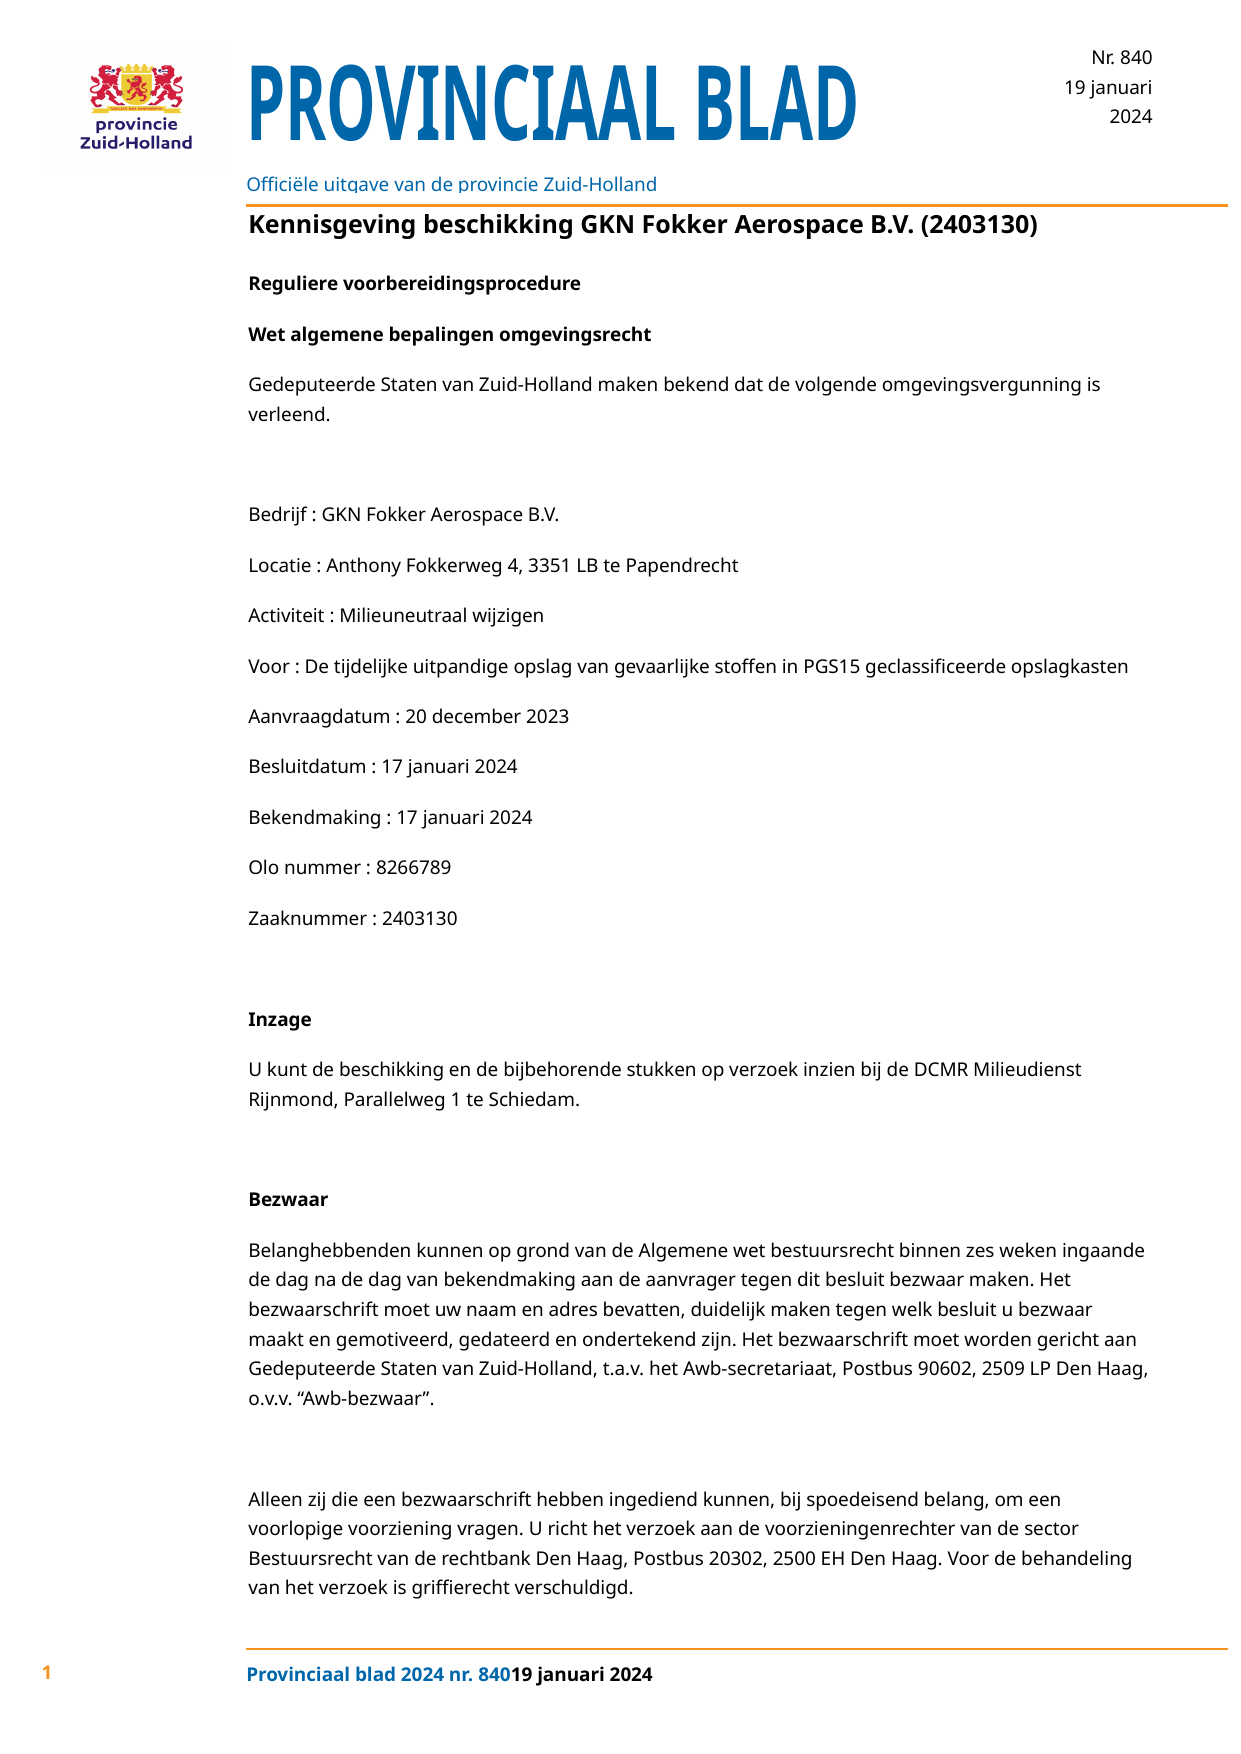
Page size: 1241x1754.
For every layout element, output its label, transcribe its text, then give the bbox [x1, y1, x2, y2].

text Inzage [248, 1006, 1152, 1031]
text Activiteit : Milieuneutraal wijzigen [248, 602, 1152, 628]
text Besluitdatum : 17 januari 2024 [248, 754, 1152, 779]
text Locatie : Anthony Fokkerweg 4, 3351 LB te Papendrecht [248, 552, 1152, 578]
picture [41, 47, 231, 172]
text Olo nummer : 8266789 [248, 854, 1152, 880]
text Bedrijf : GKN Fokker Aerospace B.V. [248, 502, 1152, 527]
text Gedeputeerde Staten van Zuid-Holland maken bekend dat de volgende omgevingsvergunning is verleend. [248, 371, 1152, 426]
text Bekendmaking : 17 januari 2024 [248, 804, 1152, 830]
text Belanghebbenden kunnen op grond van de Algemene wet bestuursrecht binnen zes weken ingaande de dag na de dag van bekendmaking aan de aanvrager tegen dit besluit bezwaar maken. Het bezwaarschrift moet uw naam en adres bevatten, duidelijk maken tegen welk besluit u bezwaar maakt en gemotiveerd, gedateerd en ondertekend zijn. Het bezwaarschrift moet worden gericht aan Gedeputeerde Staten van Zuid-Holland, t.a.v. het Awb-secretariaat, Postbus 90602, 2509 LP Den Haag, o.v.v. “Awb-bezwaar”. [248, 1237, 1152, 1411]
text Zaaknummer : 2403130 [248, 905, 1152, 931]
text Reguliere voorbereidingsprocedure [248, 270, 1152, 296]
text Alleen zij die een bezwaarschrift hebben ingediend kunnen, bij spoedeisend belang, om een voorlopige voorziening vragen. U richt het verzoek aan de voorzieningenrechter van de sector Bestuursrecht van de rechtbank Den Haag, Postbus 20302, 2500 EH Den Haag. Voor de behandeling van het verzoek is griffierecht verschuldigd. [248, 1486, 1152, 1600]
text Voor : De tijdelijke uitpandige opslag van gevaarlijke stoffen in PGS15 geclassificeerde opslagkasten [248, 653, 1152, 678]
text Bezwaar [248, 1187, 1152, 1212]
text Aanvraagdatum : 20 december 2023 [248, 703, 1152, 729]
text Wet algemene bepalingen omgevingsrecht [248, 321, 1152, 346]
text U kunt de beschikking en de bijbehorende stukken op verzoek inzien bij de DCMR Milieudienst Rijnmond, Parallelweg 1 te Schiedam. [248, 1056, 1152, 1111]
text Kennisgeving beschikking GKN Fokker Aerospace B.V. (2403130) [248, 207, 1152, 241]
